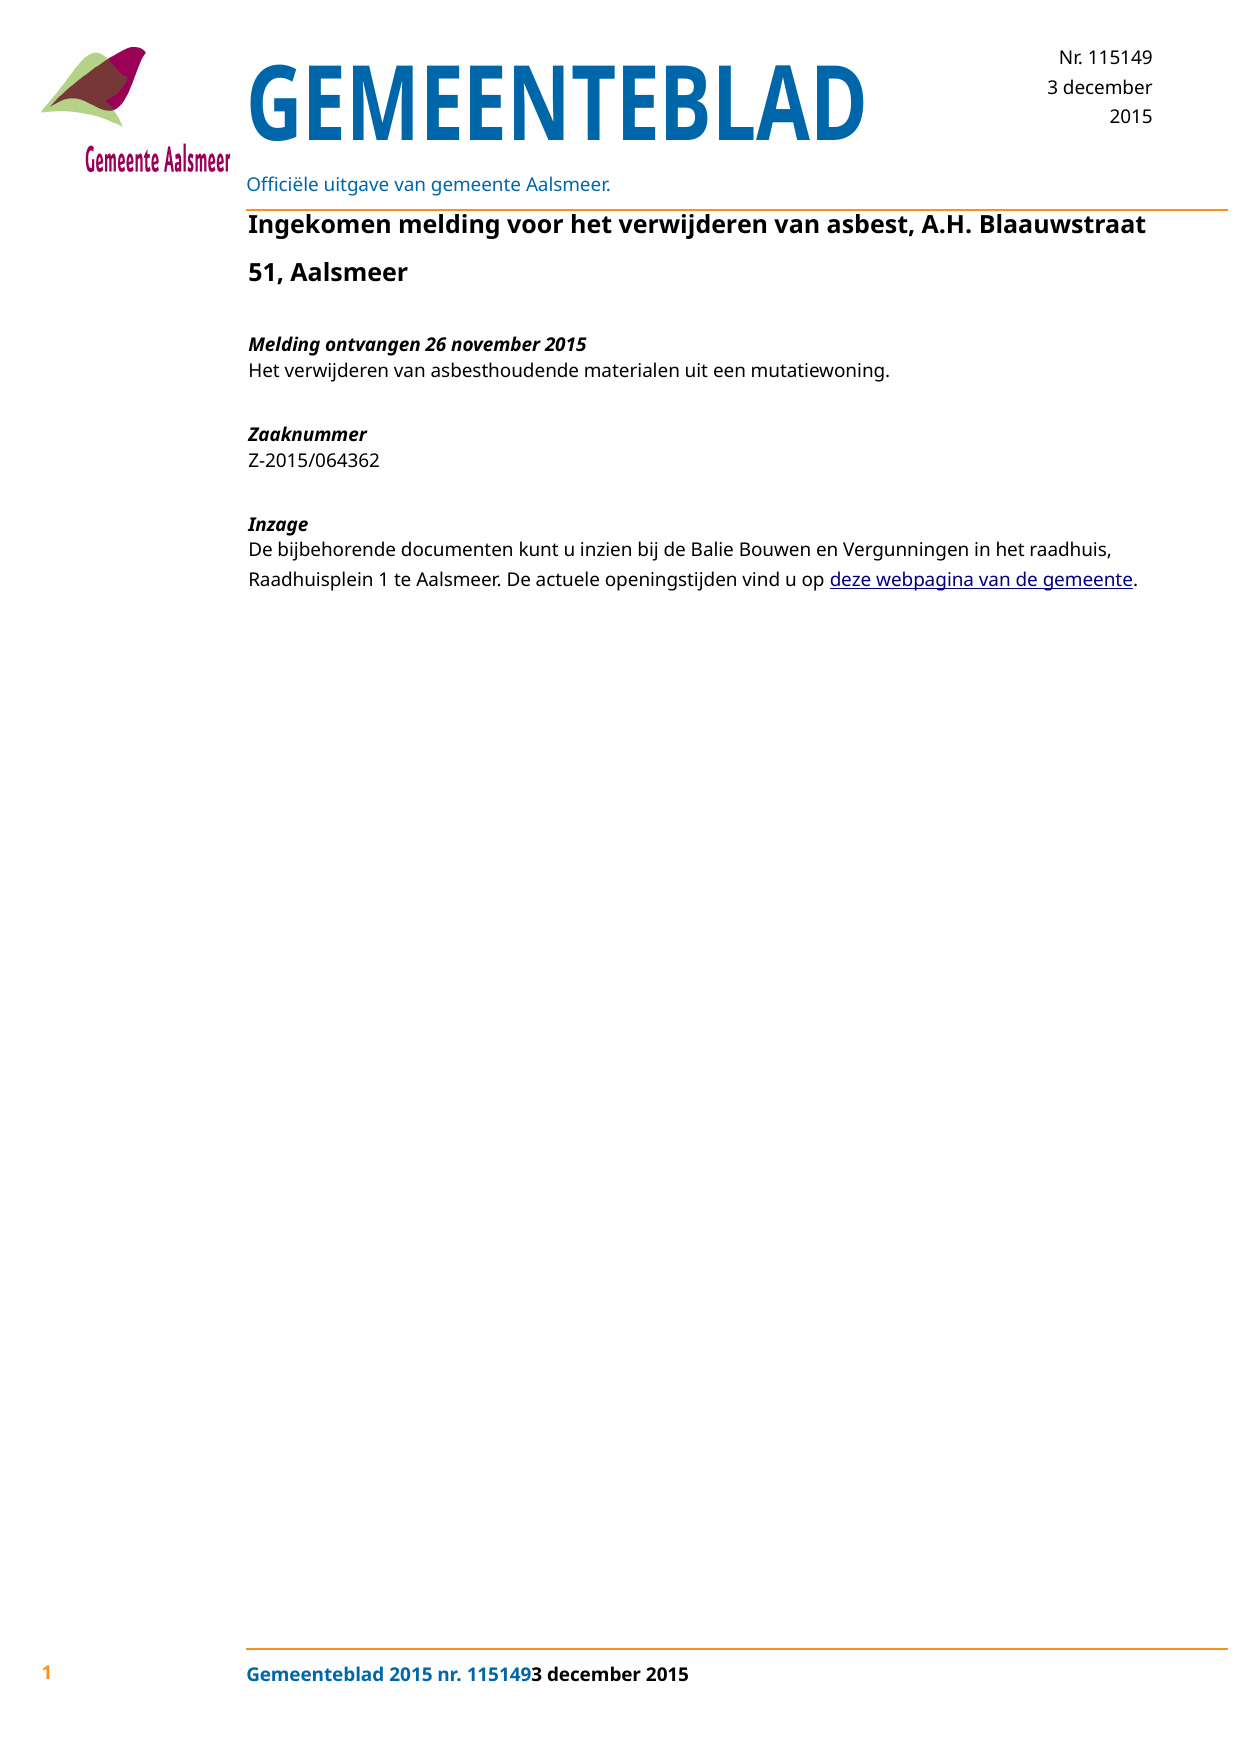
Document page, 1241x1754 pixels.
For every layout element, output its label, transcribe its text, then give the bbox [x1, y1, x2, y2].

picture [41, 47, 231, 172]
text Z-2015/064362 [248, 447, 1152, 473]
text Zaaknummer [248, 421, 1152, 447]
text Inzage [248, 511, 1152, 537]
text Ingekomen melding voor het verwijderen van asbest, A.H. Blaauwstraat 51, Aalsmeer [248, 211, 1152, 288]
text Melding ontvangen 26 november 2015 [248, 331, 1152, 357]
text De bijbehorende documenten kunt u inzien bij de Balie Bouwen en Vergunningen in het raadhuis, Raadhuisplein 1 te Aalsmeer. De actuele openingstijden vind u op deze webpagina van de gemeente. [248, 537, 1152, 592]
text Het verwijderen van asbesthoudende materialen uit een mutatiewoning. [248, 357, 1152, 383]
